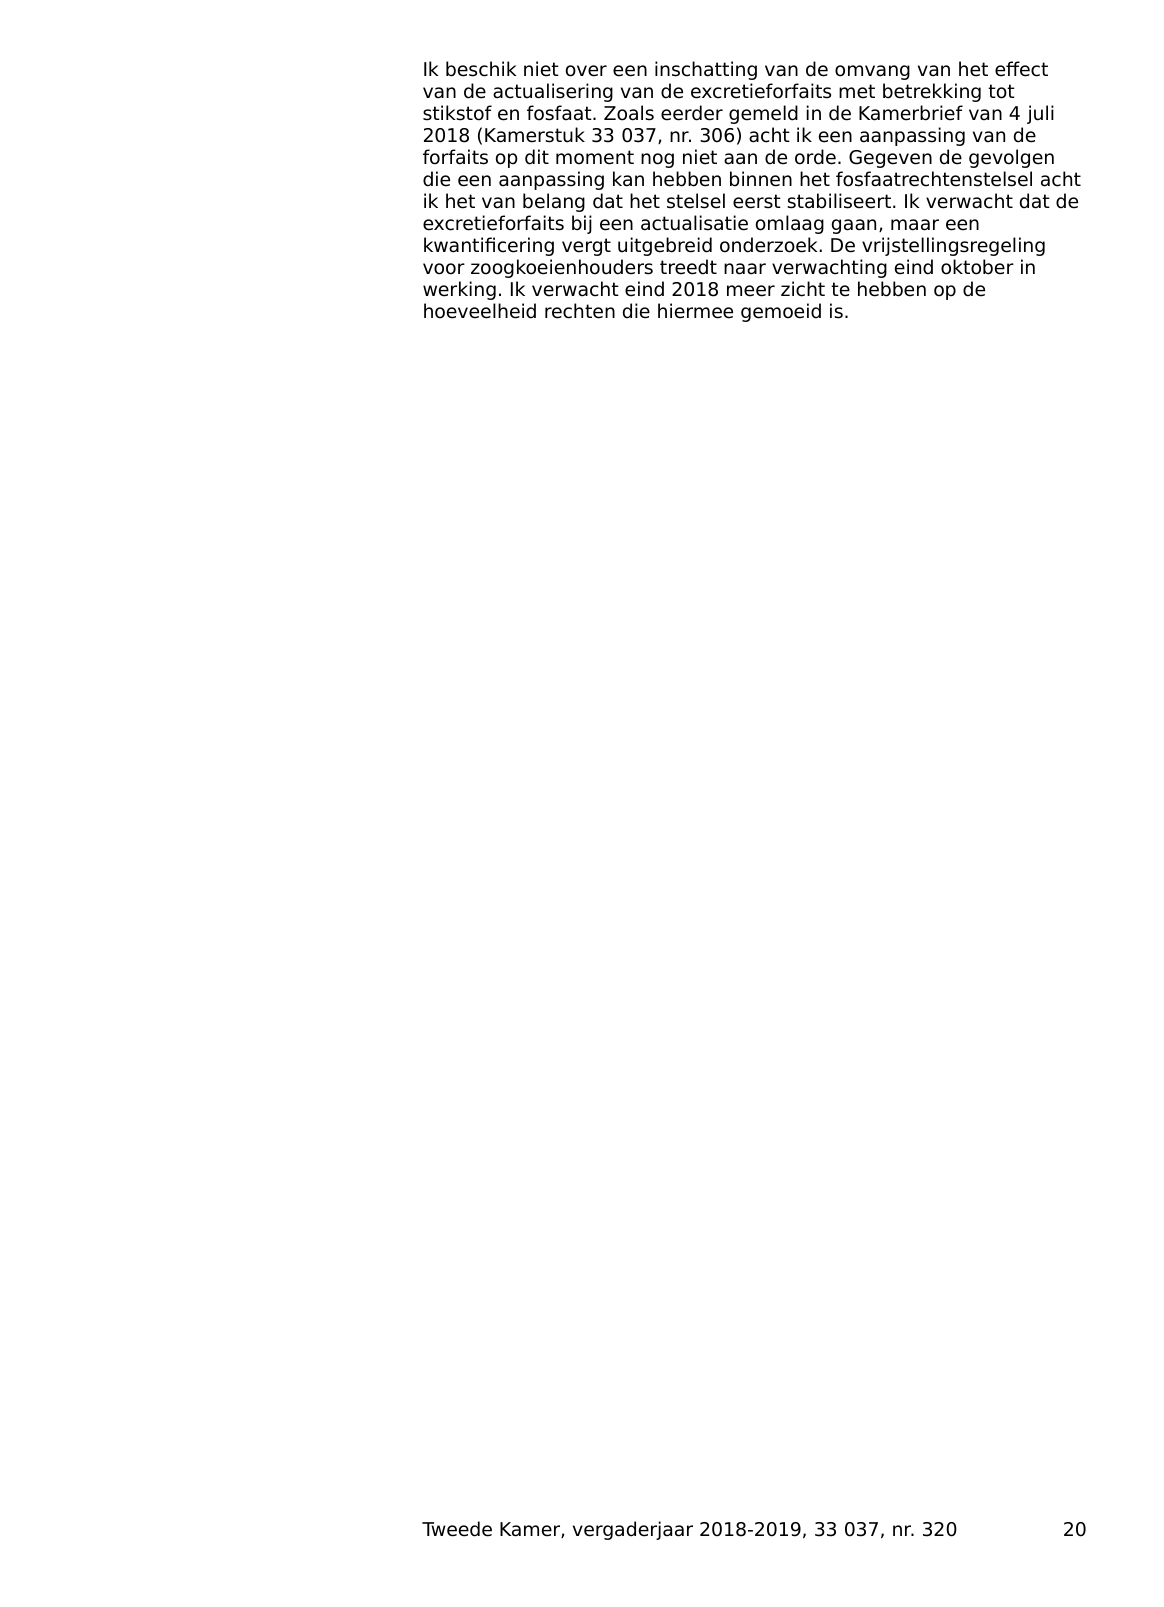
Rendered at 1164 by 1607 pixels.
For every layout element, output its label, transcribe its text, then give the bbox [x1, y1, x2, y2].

text Ik beschik niet over een inschatting van de omvang van het effect van de actualisering van de excretieforfaits met betrekking tot stikstof en fosfaat. Zoals eerder gemeld in de Kamerbrief van 4 juli 2018 (Kamerstuk 33 037, nr. 306) acht ik een aanpassing van de forfaits op dit moment nog niet aan de orde. Gegeven de gevolgen die een aanpassing kan hebben binnen het fosfaatrechtenstelsel acht ik het van belang dat het stelsel eerst stabiliseert. Ik verwacht dat de excretieforfaits bij een actualisatie omlaag gaan, maar een kwantificering vergt uitgebreid onderzoek. De vrijstellingsregeling voor zoogkoeienhouders treedt naar verwachting eind oktober in werking. Ik verwacht eind 2018 meer zicht te hebben op de hoeveelheid rechten die hiermee gemoeid is. [422, 59, 1087, 323]
